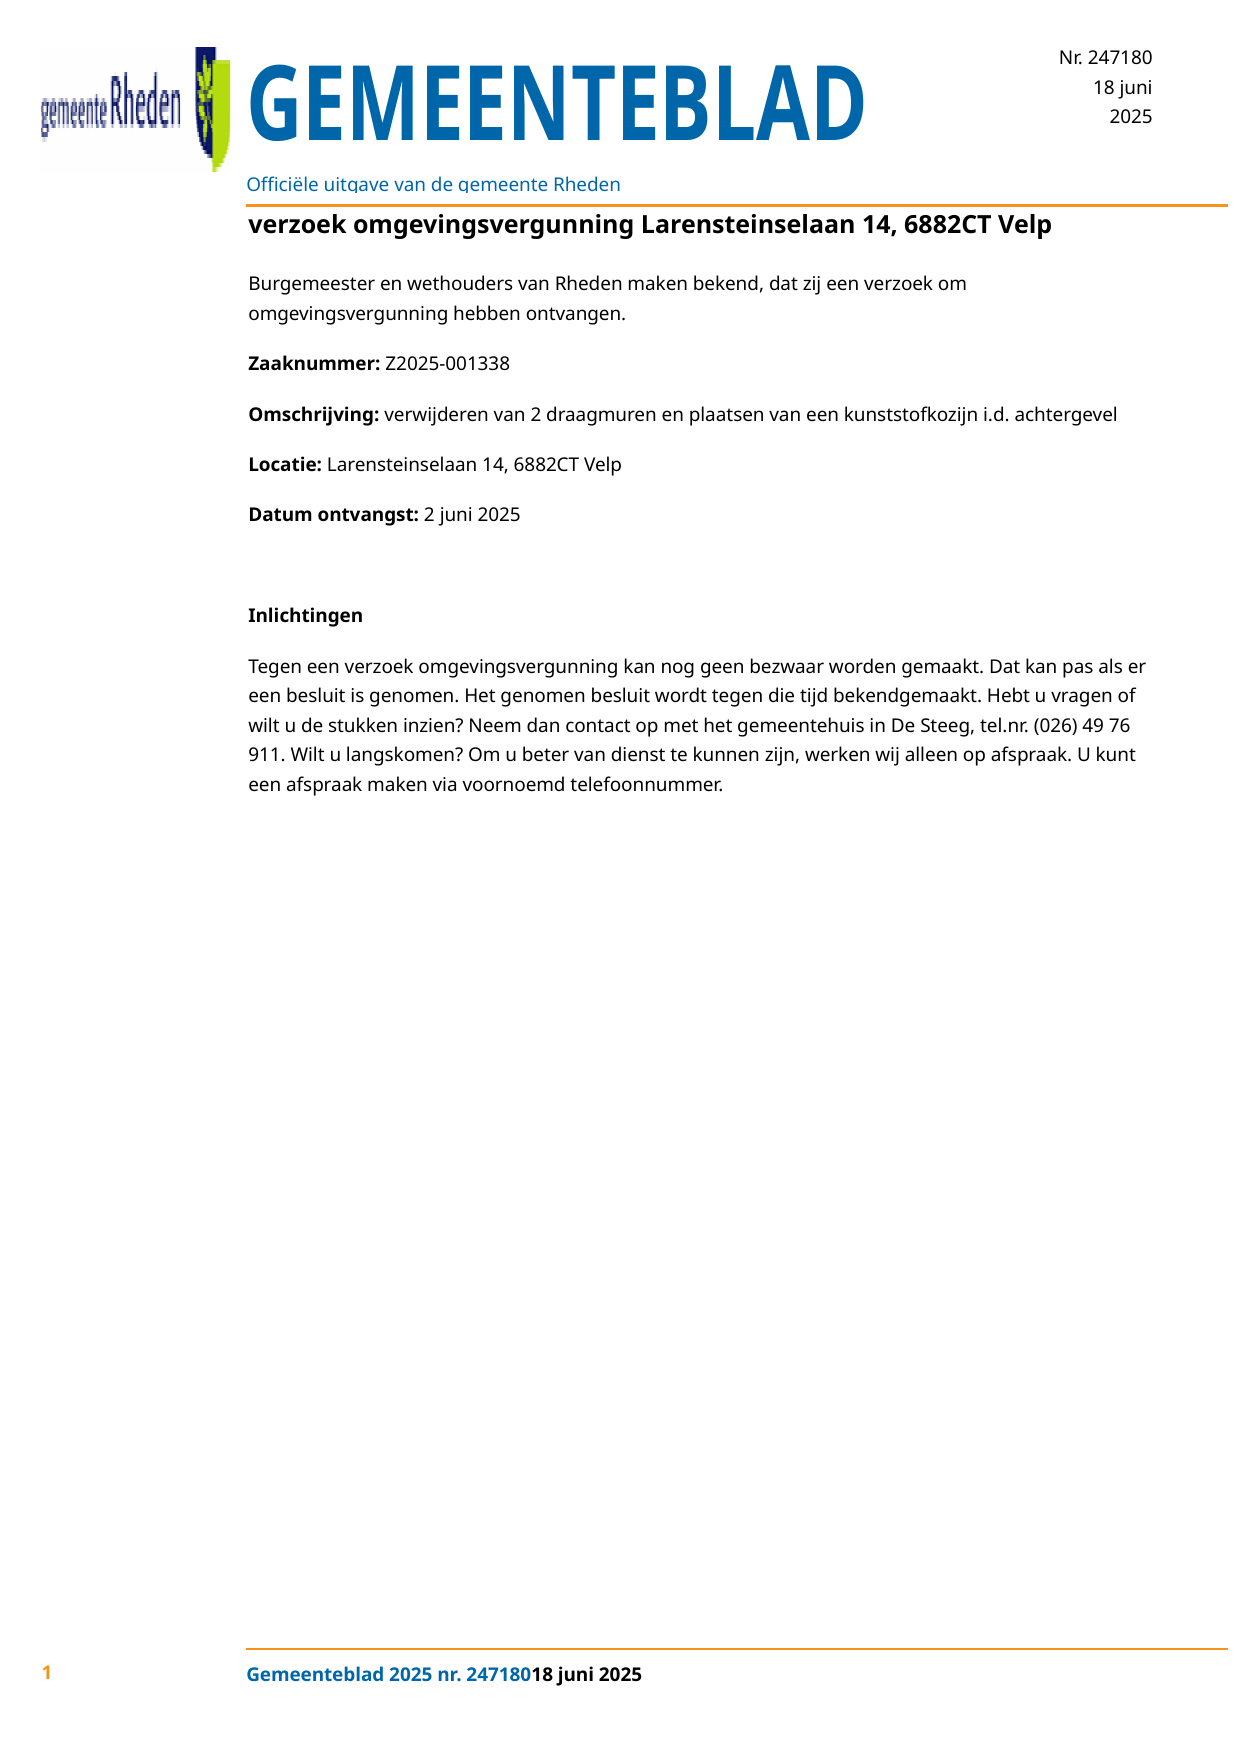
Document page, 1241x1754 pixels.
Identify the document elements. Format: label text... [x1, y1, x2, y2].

text verzoek omgevingsvergunning Larensteinselaan 14, 6882CT Velp [248, 207, 1152, 241]
picture [41, 47, 231, 172]
text Burgemeester en wethouders van Rheden maken bekend, dat zij een verzoek om omgevingsvergunning hebben ontvangen. [248, 270, 1152, 326]
text Tegen een verzoek omgevingsvergunning kan nog geen bezwaar worden gemaakt. Dat kan pas als er een besluit is genomen. Het genomen besluit wordt tegen die tijd bekendgemaakt. Hebt u vragen of wilt u de stukken inzien? Neem dan contact op met het gemeentehuis in De Steeg, tel.nr. (026) 49 76 911. Wilt u langskomen? Om u beter van dienst te kunnen zijn, werken wij alleen op afspraak. U kunt een afspraak maken via voornoemd telefoonnummer. [248, 653, 1152, 797]
text Zaaknummer: Z2025-001338 [248, 350, 1152, 376]
text Omschrijving: verwijderen van 2 draagmuren en plaatsen van een kunststofkozijn i.d. achtergevel [248, 401, 1152, 426]
text Datum ontvangst: 2 juni 2025 [248, 502, 1152, 527]
text Inlichtingen [248, 602, 1152, 628]
text Locatie: Larensteinselaan 14, 6882CT Velp [248, 451, 1152, 477]
